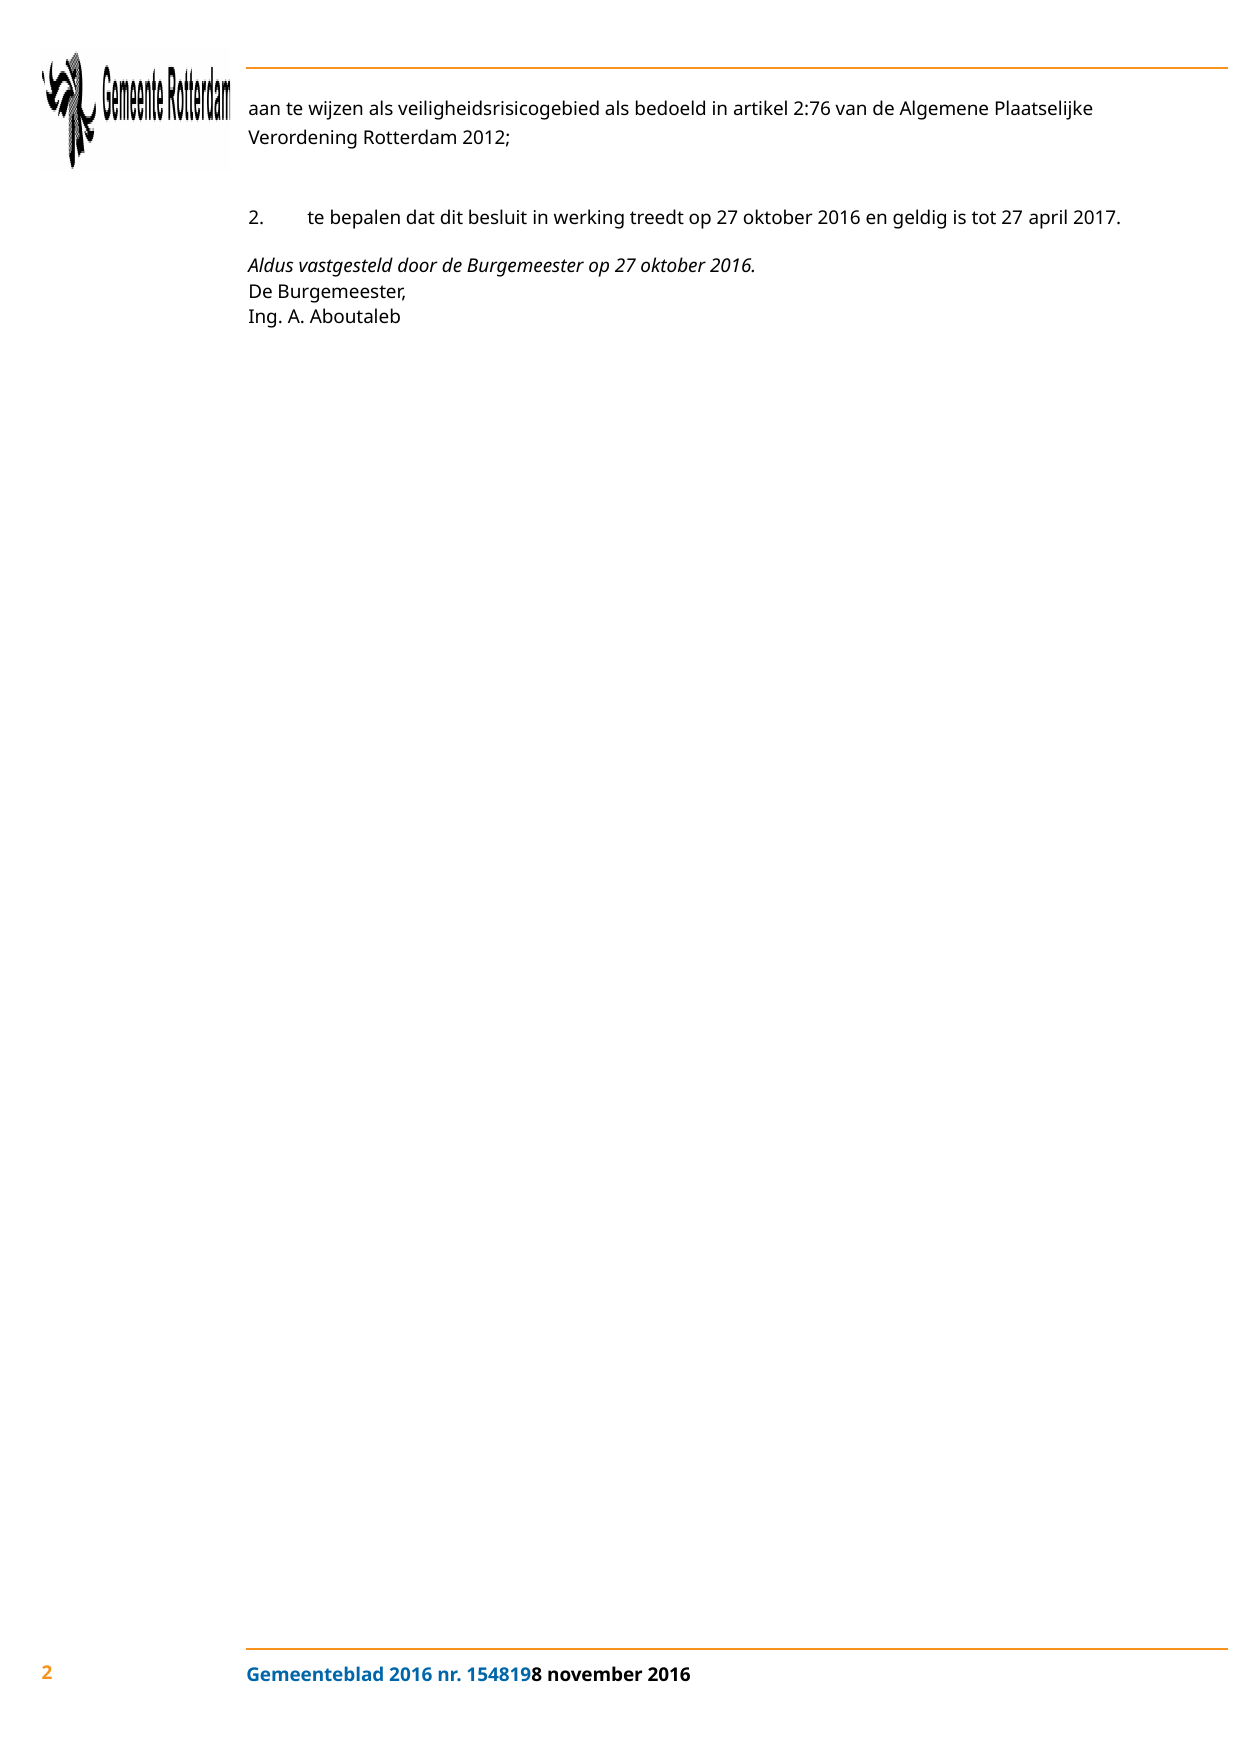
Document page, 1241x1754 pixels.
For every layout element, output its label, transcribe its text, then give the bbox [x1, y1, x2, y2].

text Aldus vastgesteld door de Burgemeester op 27 oktober 2016. [248, 252, 1152, 278]
text De Burgemeester, [248, 278, 1152, 304]
text aan te wijzen als veiligheidsrisicogebied als bedoeld in artikel 2:76 van de Algemene Plaatselijke Verordening Rotterdam 2012; [248, 95, 1152, 150]
text Ing. A. Aboutaleb [248, 304, 1152, 329]
picture [41, 47, 231, 172]
list te bepalen dat dit besluit in werking treedt op 27 oktober 2016 en geldig is tot 27 april 2017. [248, 204, 1152, 230]
